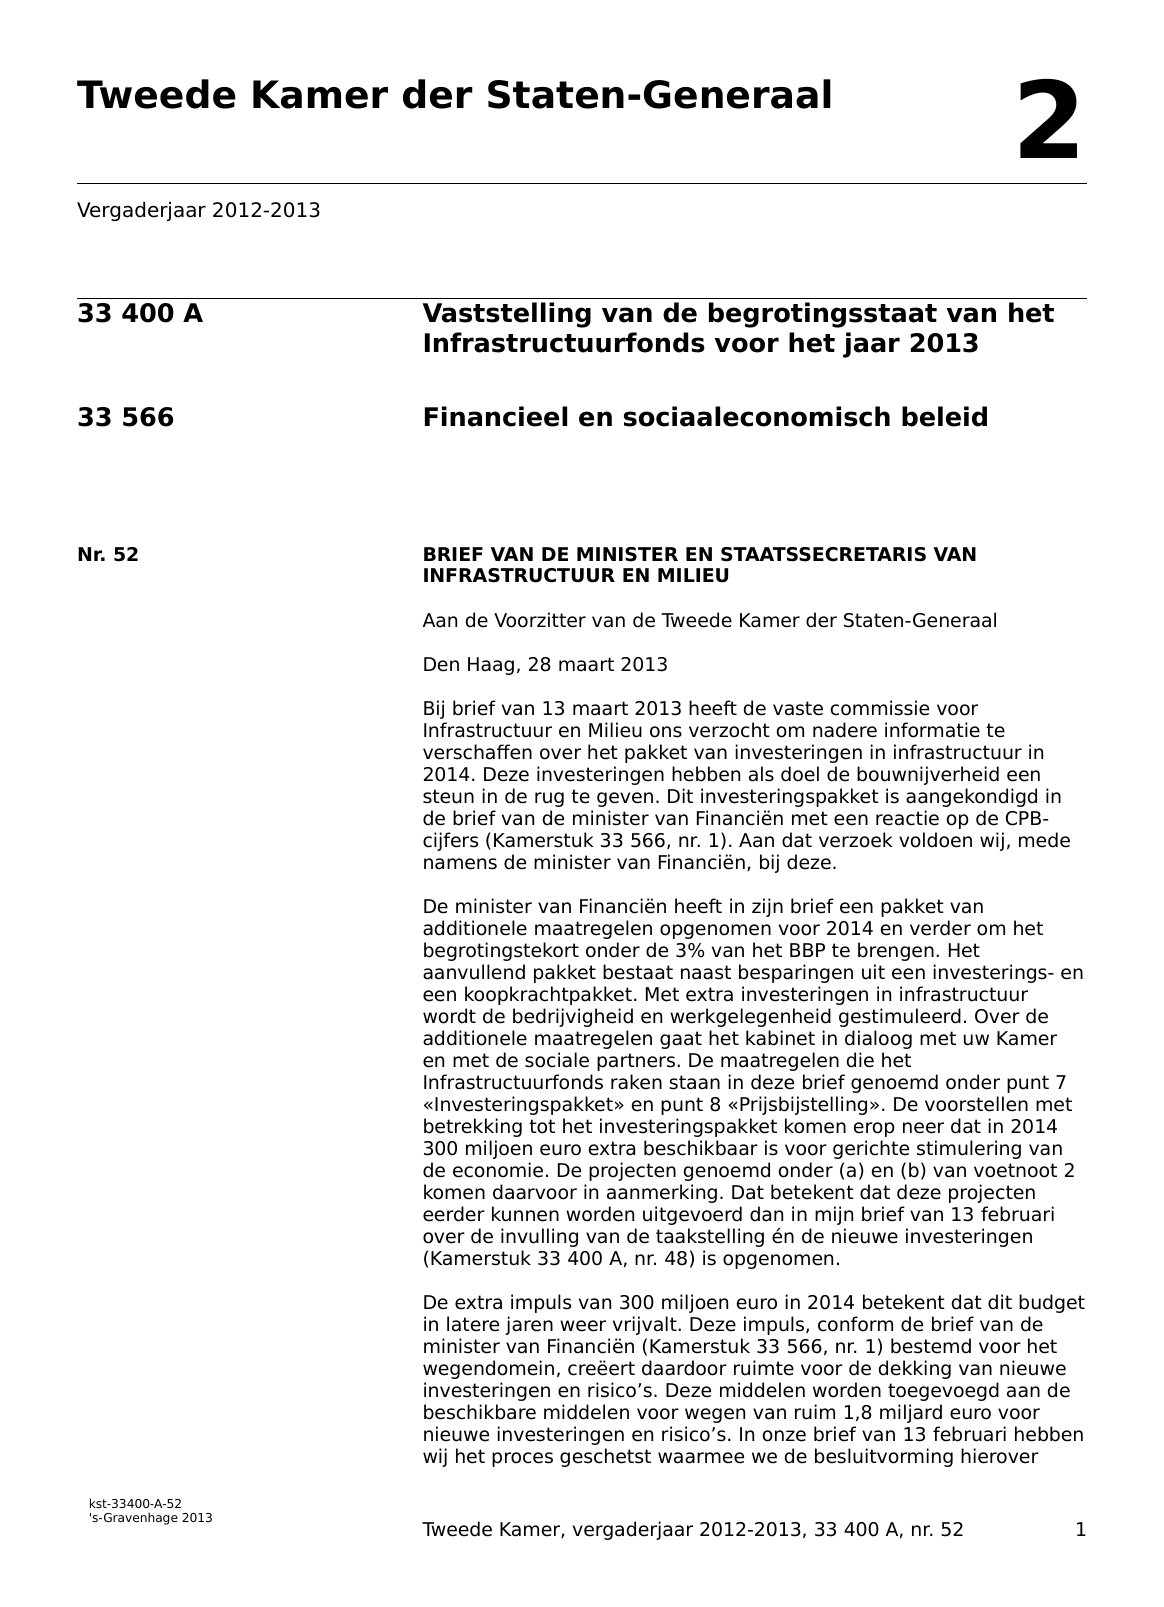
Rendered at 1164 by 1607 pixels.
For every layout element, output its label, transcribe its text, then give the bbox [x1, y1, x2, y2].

text Den Haag, 28 maart 2013 [422, 654, 1087, 676]
subtitle 33 400 A Vaststelling van de begrotingsstaat van het Infrastructuurfonds voor het jaar 2013 [77, 299, 1087, 358]
text De extra impuls van 300 miljoen euro in 2014 betekent dat dit budget in latere jaren weer vrijvalt. Deze impuls, conform de brief van de minister van Financiën (Kamerstuk 33 566, nr. 1) bestemd voor het wegendomein, creëert daardoor ruimte voor de dekking van nieuwe investeringen en risico’s. Deze middelen worden toegevoegd aan de beschikbare middelen voor wegen van ruim 1,8 miljard euro voor nieuwe investeringen en risico’s. In onze brief van 13 februari hebben wij het proces geschetst waarmee we de besluitvorming hierover [422, 1292, 1087, 1468]
text De minister van Financiën heeft in zijn brief een pakket van additionele maatregelen opgenomen voor 2014 en verder om het begrotingstekort onder de 3% van het BBP te brengen. Het aanvullend pakket bestaat naast besparingen uit een investerings- en een koopkrachtpakket. Met extra investeringen in infrastructuur wordt de bedrijvigheid en werkgelegenheid gestimuleerd. Over de additionele maatregelen gaat het kabinet in dialoog met uw Kamer en met de sociale partners. De maatregelen die het Infrastructuurfonds raken staan in deze brief genoemd onder punt 7 «Investeringspakket» en punt 8 «Prijsbijstelling». De voorstellen met betrekking tot het investeringspakket komen erop neer dat in 2014 300 miljoen euro extra beschikbaar is voor gerichte stimulering van de economie. De projecten genoemd onder (a) en (b) van voetnoot 2 komen daarvoor in aanmerking. Dat betekent dat deze projecten eerder kunnen worden uitgevoerd dan in mijn brief van 13 februari over de invulling van de taakstelling én de nieuwe investeringen (Kamerstuk 33 400 A, nr. 48) is opgenomen. [422, 896, 1087, 1269]
subtitle 33 566 Financieel en sociaaleconomisch beleid [77, 403, 1087, 432]
table_cell Vergaderjaar 2012-2013 [77, 184, 1087, 298]
subtitle Nr. 52 BRIEF VAN DE MINISTER EN STAATSSECRETARIS VAN INFRASTRUCTUUR EN MILIEU [77, 543, 1087, 587]
table_header 2 [886, 59, 1087, 183]
text Aan de Voorzitter van de Tweede Kamer der Staten-Generaal [422, 609, 1087, 632]
text Bij brief van 13 maart 2013 heeft de vaste commissie voor Infrastructuur en Milieu ons verzocht om nadere informatie te verschaffen over het pakket van investeringen in infrastructuur in 2014. Deze investeringen hebben als doel de bouwnijverheid een steun in de rug te geven. Dit investeringspakket is aangekondigd in de brief van de minister van Financiën met een reactie op de CPB-cijfers (Kamerstuk 33 566, nr. 1). Aan dat verzoek voldoen wij, mede namens de minister van Financiën, bij deze. [422, 698, 1087, 874]
text kst-33400-A-52 [88, 1497, 323, 1511]
table_header Tweede Kamer der Staten-Generaal [77, 59, 886, 183]
text 's-Gravenhage 2013 [88, 1511, 323, 1525]
